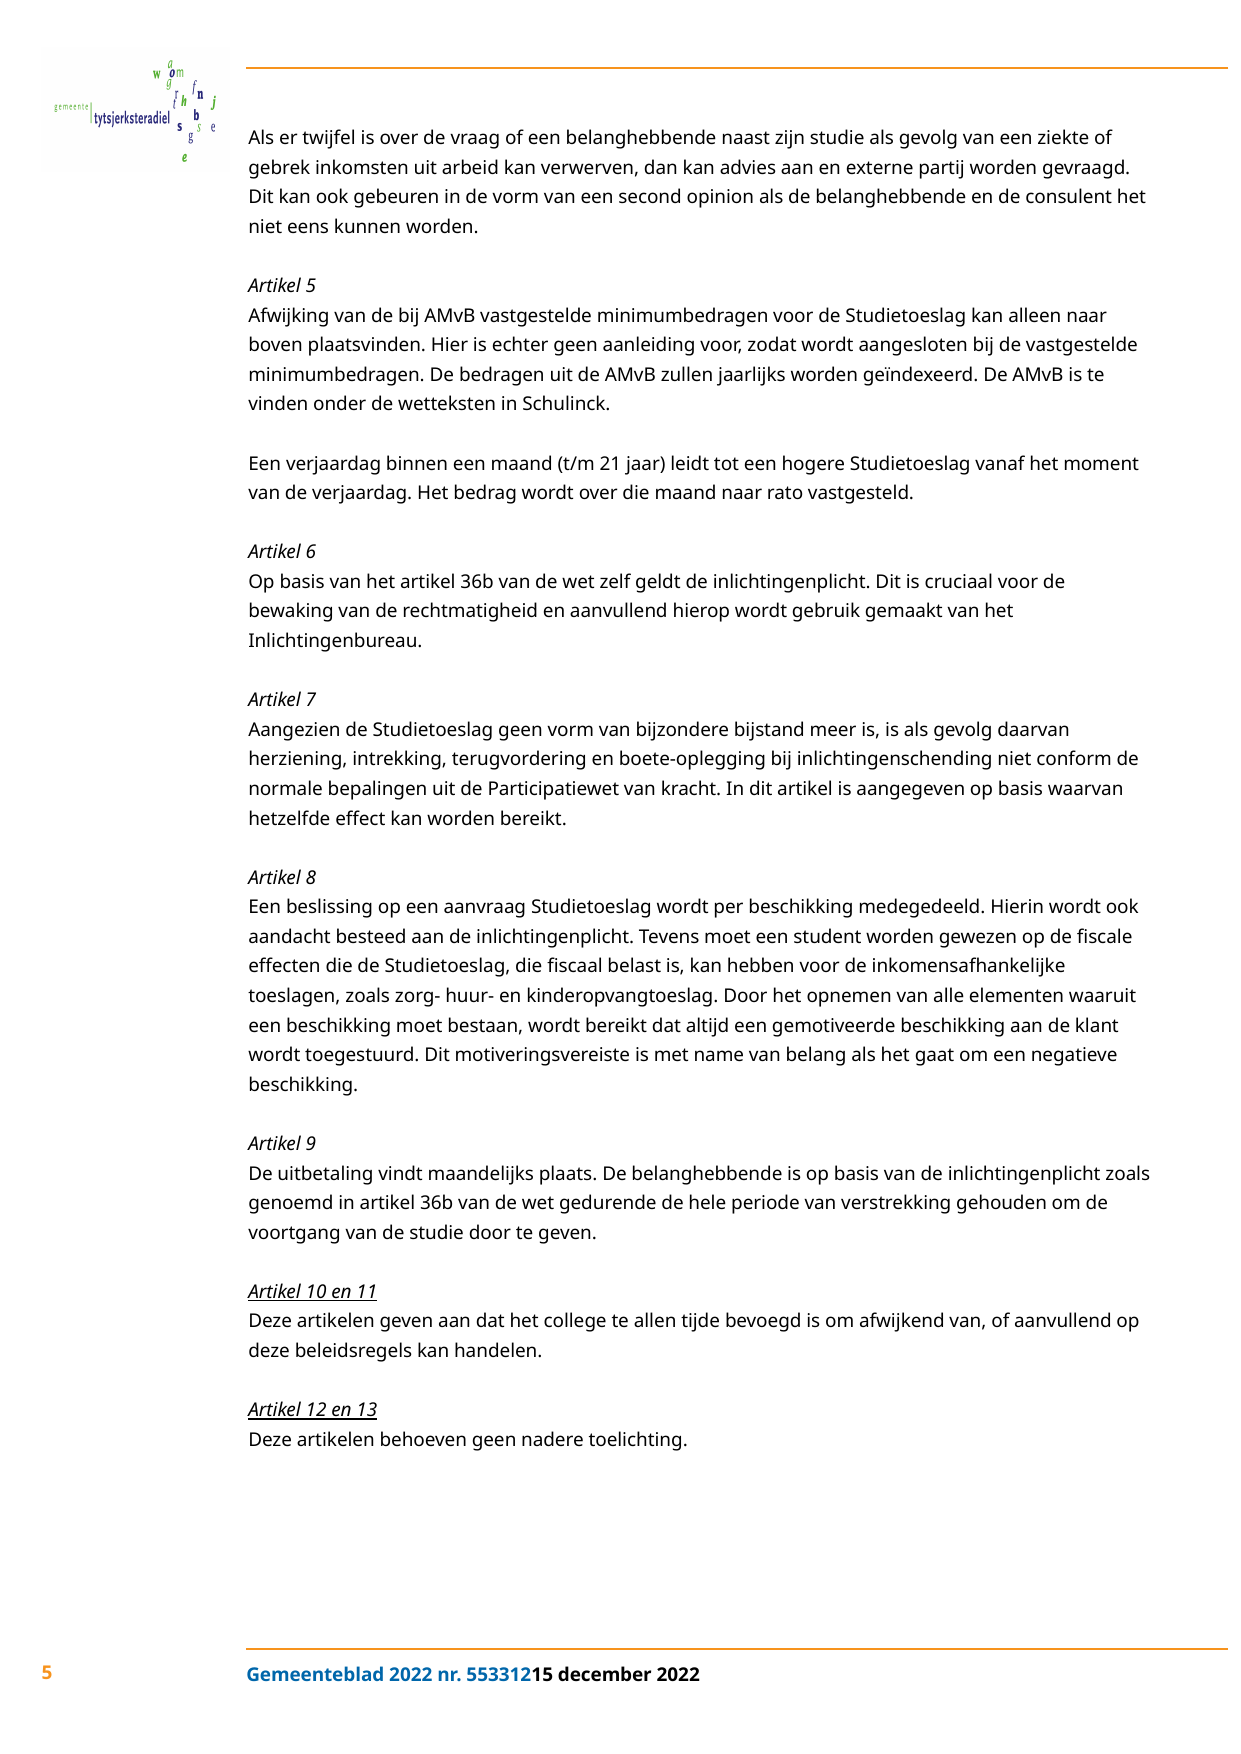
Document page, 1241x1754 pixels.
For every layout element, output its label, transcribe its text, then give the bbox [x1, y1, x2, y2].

text Artikel 12 en 13 [248, 1396, 1152, 1422]
text Als er twijfel is over de vraag of een belanghebbende naast zijn studie als gevolg van een ziekte of gebrek inkomsten uit arbeid kan verwerven, dan kan advies aan en externe partij worden gevraagd. Dit kan ook gebeuren in de vorm van een second opinion als de belanghebbende en de consulent het niet eens kunnen worden. [248, 124, 1152, 239]
text Een beslissing op een aanvraag Studietoeslag wordt per beschikking medegedeeld. Hierin wordt ook aandacht besteed aan de inlichtingenplicht. Tevens moet een student worden gewezen op de fiscale effecten die de Studietoeslag, die fiscaal belast is, kan hebben voor de inkomensafhankelijke toeslagen, zoals zorg- huur- en kinderopvangtoeslag. Door het opnemen van alle elementen waaruit een beschikking moet bestaan, wordt bereikt dat altijd een gemotiveerde beschikking aan de klant wordt toegestuurd. Dit motiveringsvereiste is met name van belang als het gaat om een negatieve beschikking. [248, 893, 1152, 1097]
text Artikel 9 [248, 1130, 1152, 1156]
text Op basis van het artikel 36b van de wet zelf geldt de inlichtingenplicht. Dit is cruciaal voor de bewaking van de rechtmatigheid en aanvullend hierop wordt gebruik gemaakt van het Inlichtingenbureau. [248, 568, 1152, 653]
text Aangezien de Studietoeslag geen vorm van bijzondere bijstand meer is, is als gevolg daarvan herziening, intrekking, terugvordering en boete-oplegging bij inlichtingenschending niet conform de normale bepalingen uit de Participatiewet van kracht. In dit artikel is aangegeven op basis waarvan hetzelfde effect kan worden bereikt. [248, 716, 1152, 831]
text Deze artikelen geven aan dat het college te allen tijde bevoegd is om afwijkend van, of aanvullend op deze beleidsregels kan handelen. [248, 1308, 1152, 1363]
text Artikel 7 [248, 686, 1152, 712]
text De uitbetaling vindt maandelijks plaats. De belanghebbende is op basis van de inlichtingenplicht zoals genoemd in artikel 36b van de wet gedurende de hele periode van verstrekking gehouden om de voortgang van de studie door te geven. [248, 1160, 1152, 1245]
text Artikel 10 en 11 [248, 1278, 1152, 1304]
text Artikel 6 [248, 538, 1152, 564]
picture [41, 47, 231, 172]
text Deze artikelen behoeven geen nadere toelichting. [248, 1426, 1152, 1452]
text Afwijking van de bij AMvB vastgestelde minimumbedragen voor de Studietoeslag kan alleen naar boven plaatsvinden. Hier is echter geen aanleiding voor, zodat wordt aangesloten bij de vastgestelde minimumbedragen. De bedragen uit de AMvB zullen jaarlijks worden geïndexeerd. De AMvB is te vinden onder de wetteksten in Schulinck. [248, 302, 1152, 416]
text Artikel 8 [248, 864, 1152, 890]
text Een verjaardag binnen een maand (t/m 21 jaar) leidt tot een hogere Studietoeslag vanaf het moment van de verjaardag. Het bedrag wordt over die maand naar rato vastgesteld. [248, 450, 1152, 505]
text Artikel 5 [248, 272, 1152, 298]
